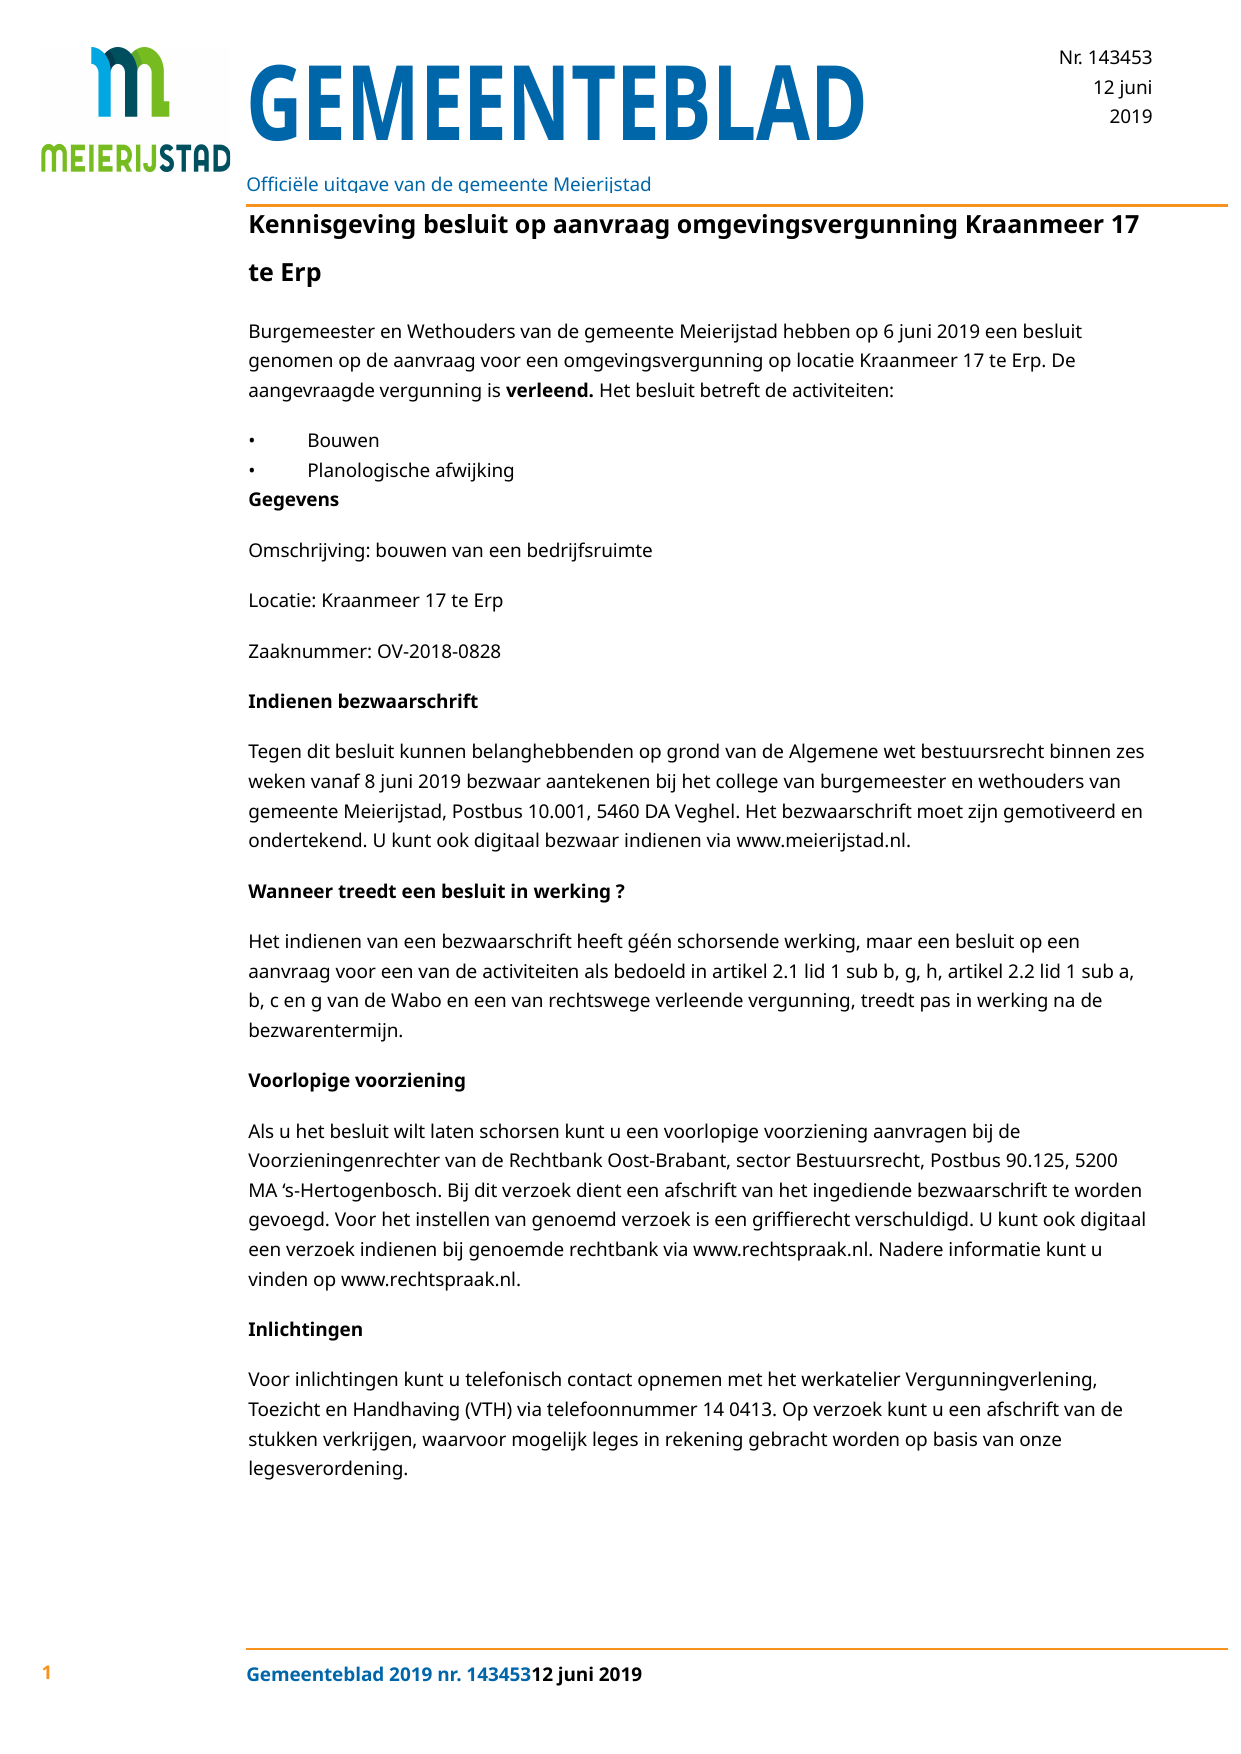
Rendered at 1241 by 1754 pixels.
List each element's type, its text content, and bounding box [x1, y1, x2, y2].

text Indienen bezwaarschrift [248, 688, 1152, 714]
text Het indienen van een bezwaarschrift heeft géén schorsende werking, maar een besluit op een aanvraag voor een van de activiteiten als bedoeld in artikel 2.1 lid 1 sub b, g, h, artikel 2.2 lid 1 sub a, b, c en g van de Wabo en een van rechtswege verleende vergunning, treedt pas in werking na de bezwarentermijn. [248, 928, 1152, 1043]
text Voor inlichtingen kunt u telefonisch contact opnemen met het werkatelier Vergunningverlening, Toezicht en Handhaving (VTH) via telefoonnummer 14 0413. Op verzoek kunt u een afschrift van de stukken verkrijgen, waarvoor mogelijk leges in rekening gebracht worden op basis van onze legesverordening. [248, 1367, 1152, 1481]
picture [41, 47, 231, 172]
text Omschrijving: bouwen van een bedrijfsruimte [248, 537, 1152, 563]
list Planologische afwijking [248, 457, 1152, 483]
text Wanneer treedt een besluit in werking ? [248, 878, 1152, 904]
text Inlichtingen [248, 1316, 1152, 1342]
list Bouwen [248, 427, 1152, 453]
text Gegevens [248, 487, 1152, 512]
text Tegen dit besluit kunnen belanghebbenden op grond van de Algemene wet bestuursrecht binnen zes weken vanaf 8 juni 2019 bezwaar aantekenen bij het college van burgemeester en wethouders van gemeente Meierijstad, Postbus 10.001, 5460 DA Veghel. Het bezwaarschrift moet zijn gemotiveerd en ondertekend. U kunt ook digitaal bezwaar indienen via www.meierijstad.nl. [248, 739, 1152, 853]
text Locatie: Kraanmeer 17 te Erp [248, 587, 1152, 613]
text Als u het besluit wilt laten schorsen kunt u een voorlopige voorziening aanvragen bij de Voorzieningenrechter van de Rechtbank Oost-Brabant, sector Bestuursrecht, Postbus 90.125, 5200 MA ‘s-Hertogenbosch. Bij dit verzoek dient een afschrift van het ingediende bezwaarschrift te worden gevoegd. Voor het instellen van genoemd verzoek is een griffierecht verschuldigd. U kunt ook digitaal een verzoek indienen bij genoemde rechtbank via www.rechtspraak.nl. Nadere informatie kunt u vinden op www.rechtspraak.nl. [248, 1118, 1152, 1292]
text Voorlopige voorziening [248, 1067, 1152, 1093]
text Kennisgeving besluit op aanvraag omgevingsvergunning Kraanmeer 17 te Erp [248, 207, 1152, 288]
text Burgemeester en Wethouders van de gemeente Meierijstad hebben op 6 juni 2019 een besluit genomen op de aanvraag voor een omgevingsvergunning op locatie Kraanmeer 17 te Erp. De aangevraagde vergunning is verleend. Het besluit betreft de activiteiten: [248, 318, 1152, 403]
text Zaaknummer: OV-2018-0828 [248, 638, 1152, 664]
